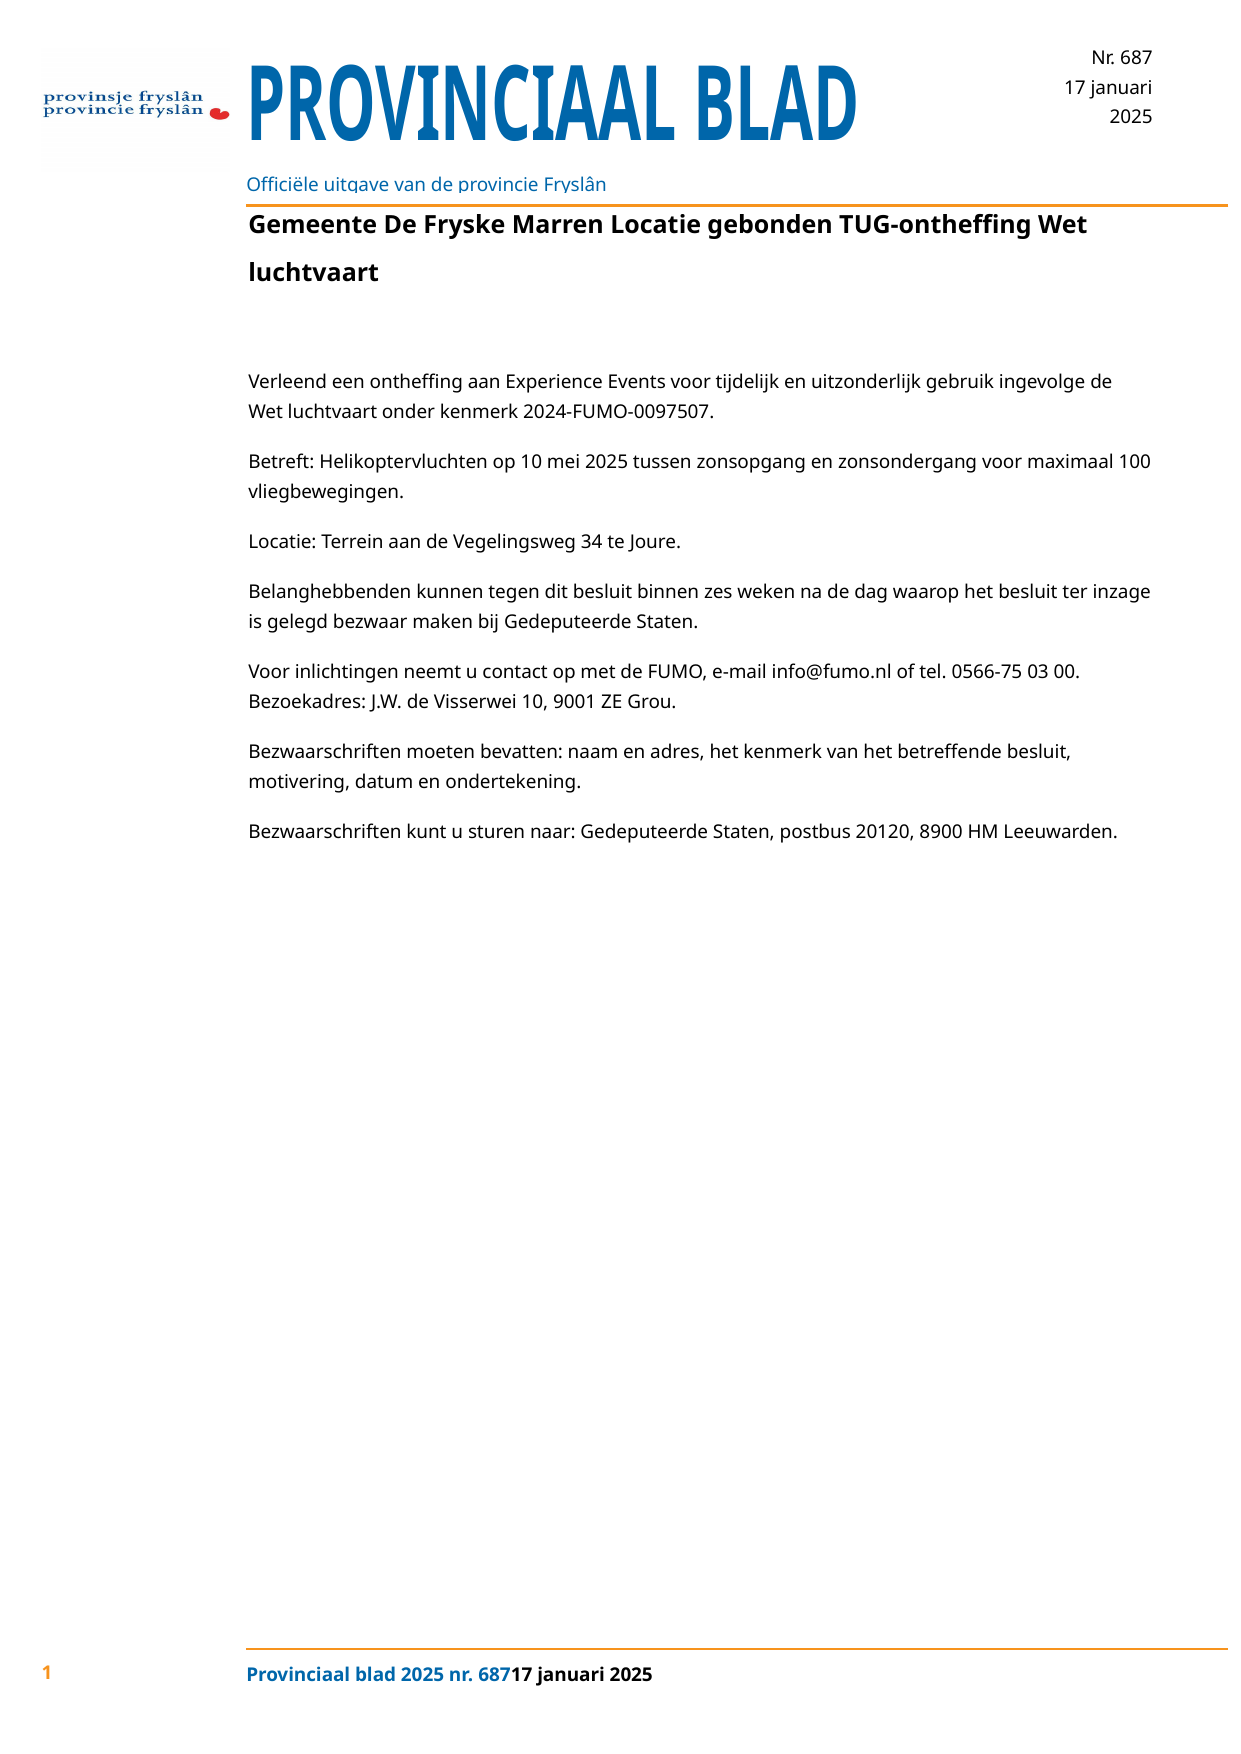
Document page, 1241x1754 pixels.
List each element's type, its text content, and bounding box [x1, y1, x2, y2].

text Locatie: Terrein aan de Vegelingsweg 34 te Joure. [248, 528, 1152, 554]
text Bezwaarschriften moeten bevatten: naam en adres, het kenmerk van het betreffende besluit, motivering, datum en ondertekening. [248, 739, 1152, 794]
text Verleend een ontheffing aan Experience Events voor tijdelijk en uitzonderlijk gebruik ingevolge de Wet luchtvaart onder kenmerk 2024-FUMO-0097507. [248, 368, 1152, 424]
picture [41, 47, 231, 172]
text Voor inlichtingen neemt u contact op met de FUMO, e-mail info@fumo.nl of tel. 0566-75 03 00. Bezoekadres: J.W. de Visserwei 10, 9001 ZE Grou. [248, 659, 1152, 714]
text Bezwaarschriften kunt u sturen naar: Gedeputeerde Staten, postbus 20120, 8900 HM Leeuwarden. [248, 819, 1152, 844]
text Gemeente De Fryske Marren Locatie gebonden TUG-ontheffing Wet luchtvaart [248, 207, 1152, 288]
text Belanghebbenden kunnen tegen dit besluit binnen zes weken na de dag waarop het besluit ter inzage is gelegd bezwaar maken bij Gedeputeerde Staten. [248, 579, 1152, 634]
text Betreft: Helikoptervluchten op 10 mei 2025 tussen zonsopgang en zonsondergang voor maximaal 100 vliegbewegingen. [248, 448, 1152, 504]
